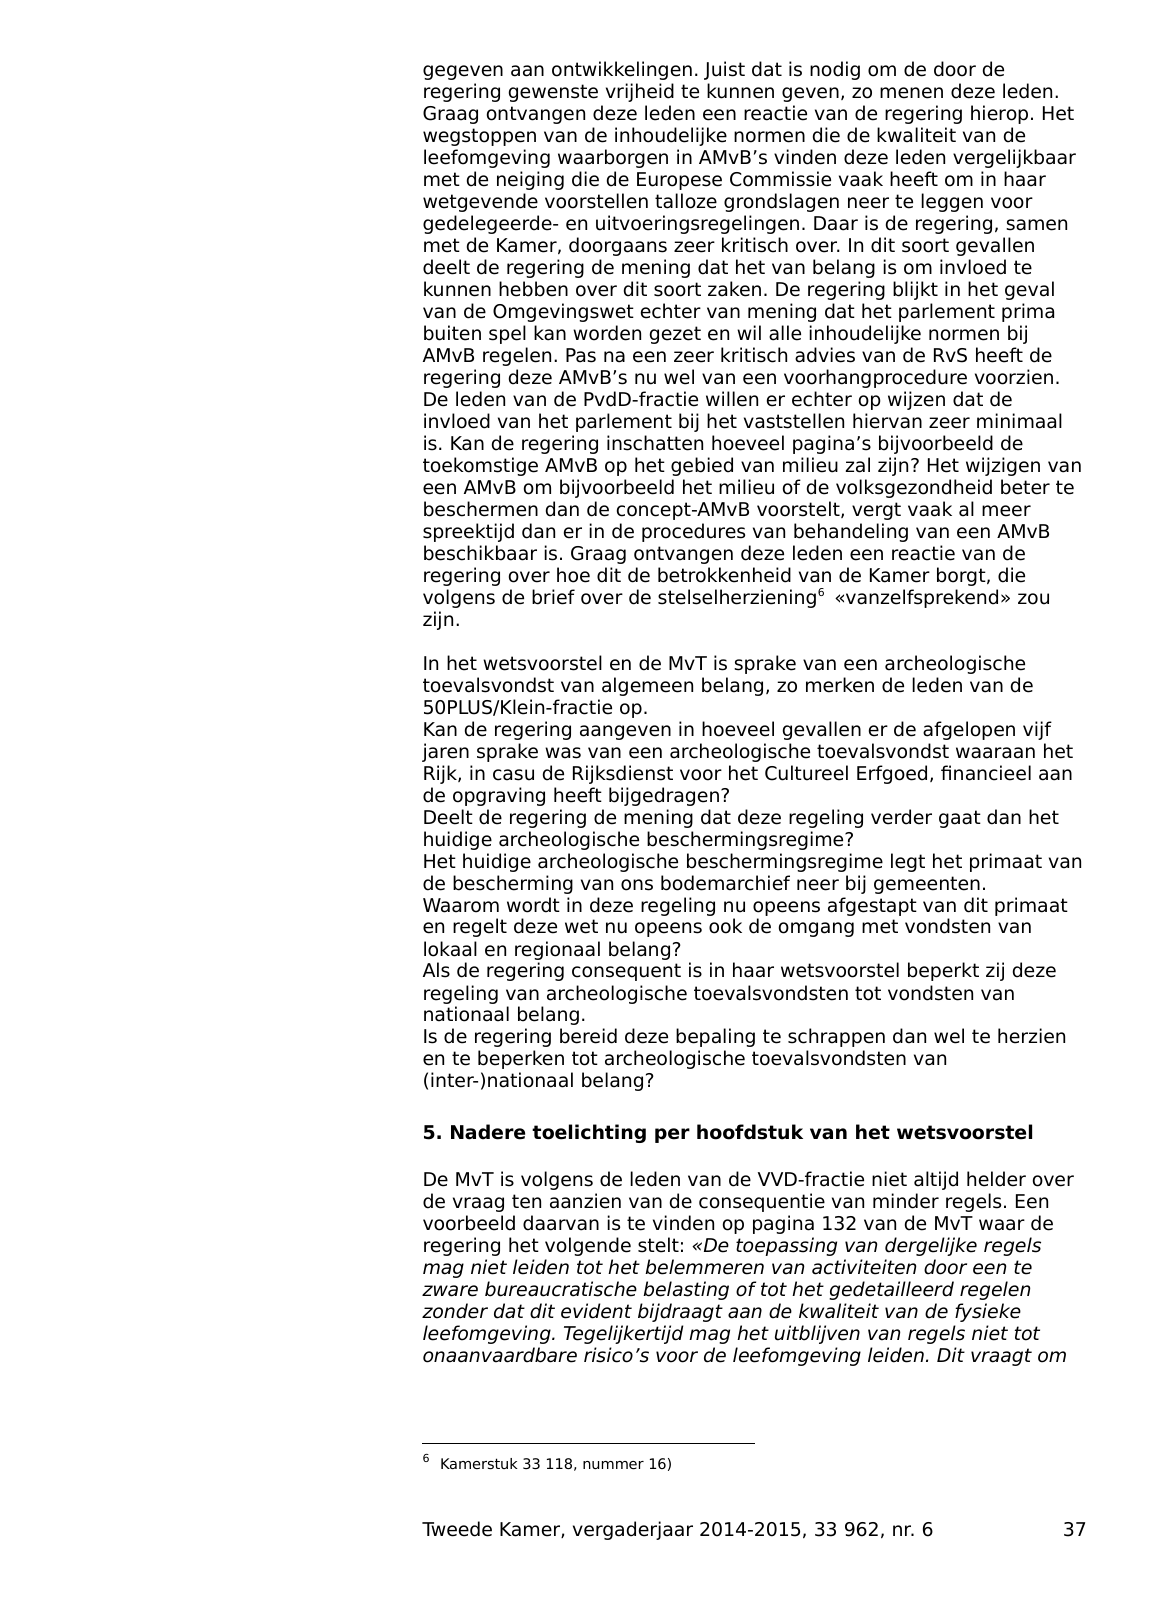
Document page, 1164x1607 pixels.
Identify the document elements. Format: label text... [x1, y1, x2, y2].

text Deelt de regering de mening dat deze regeling verder gaat dan het huidige archeologische beschermingsregime? [422, 807, 1087, 851]
text Kan de regering aangeven in hoeveel gevallen er de afgelopen vijf jaren sprake was van een archeologische toevalsvondst waaraan het Rijk, in casu de Rijksdienst voor het Cultureel Erfgoed, financieel aan de opgraving heeft bijgedragen? [422, 719, 1087, 807]
text De MvT is volgens de leden van de VVD-fractie niet altijd helder over de vraag ten aanzien van de consequentie van minder regels. Een voorbeeld daarvan is te vinden op pagina 132 van de MvT waar de regering het volgende stelt: «De toepassing van dergelijke regels mag niet leiden tot het belemmeren van activiteiten door een te zware bureaucratische belasting of tot het gedetailleerd regelen zonder dat dit evident bijdraagt aan de kwaliteit van de fysieke leefomgeving. Tegelijkertijd mag het uitblijven van regels niet tot onaanvaardbare risico’s voor de leefomgeving leiden. Dit vraagt om [422, 1169, 1087, 1367]
text Als de regering consequent is in haar wetsvoorstel beperkt zij deze regeling van archeologische toevalsvondsten tot vondsten van nationaal belang. [422, 960, 1087, 1026]
text Het huidige archeologische beschermingsregime legt het primaat van de bescherming van ons bodemarchief neer bij gemeenten. [422, 851, 1087, 894]
text Is de regering bereid deze bepaling te schrappen dan wel te herzien en te beperken tot archeologische toevalsvondsten van (inter-)nationaal belang? [422, 1026, 1087, 1092]
text Kamerstuk 33 118, nummer 16) [422, 1452, 1087, 1474]
text Waarom wordt in deze regeling nu opeens afgestapt van dit primaat en regelt deze wet nu opeens ook de omgang met vondsten van lokaal en regionaal belang? [422, 894, 1087, 960]
subtitle 5. Nadere toelichting per hoofdstuk van het wetsvoorstel [422, 1122, 1087, 1144]
text gegeven aan ontwikkelingen. Juist dat is nodig om de door de regering gewenste vrijheid te kunnen geven, zo menen deze leden. Graag ontvangen deze leden een reactie van de regering hierop. Het wegstoppen van de inhoudelijke normen die de kwaliteit van de leefomgeving waarborgen in AMvB’s vinden deze leden vergelijkbaar met de neiging die de Europese Commissie vaak heeft om in haar wetgevende voorstellen talloze grondslagen neer te leggen voor gedelegeerde- en uitvoeringsregelingen. Daar is de regering, samen met de Kamer, doorgaans zeer kritisch over. In dit soort gevallen deelt de regering de mening dat het van belang is om invloed te kunnen hebben over dit soort zaken. De regering blijkt in het geval van de Omgevingswet echter van mening dat het parlement prima buiten spel kan worden gezet en wil alle inhoudelijke normen bij AMvB regelen. Pas na een zeer kritisch advies van de RvS heeft de regering deze AMvB’s nu wel van een voorhangprocedure voorzien. De leden van de PvdD-fractie willen er echter op wijzen dat de invloed van het parlement bij het vaststellen hiervan zeer minimaal is. Kan de regering inschatten hoeveel pagina’s bijvoorbeeld de toekomstige AMvB op het gebied van milieu zal zijn? Het wijzigen van een AMvB om bijvoorbeeld het milieu of de volksgezondheid beter te beschermen dan de concept-AMvB voorstelt, vergt vaak al meer spreektijd dan er in de procedures van behandeling van een AMvB beschikbaar is. Graag ontvangen deze leden een reactie van de regering over hoe dit de betrokkenheid van de Kamer borgt, die volgens de brief over de stelselherziening «vanzelfsprekend» zou zijn. [422, 59, 1087, 631]
text In het wetsvoorstel en de MvT is sprake van een archeologische toevalsvondst van algemeen belang, zo merken de leden van de 50PLUS/Klein-fractie op. [422, 653, 1087, 719]
